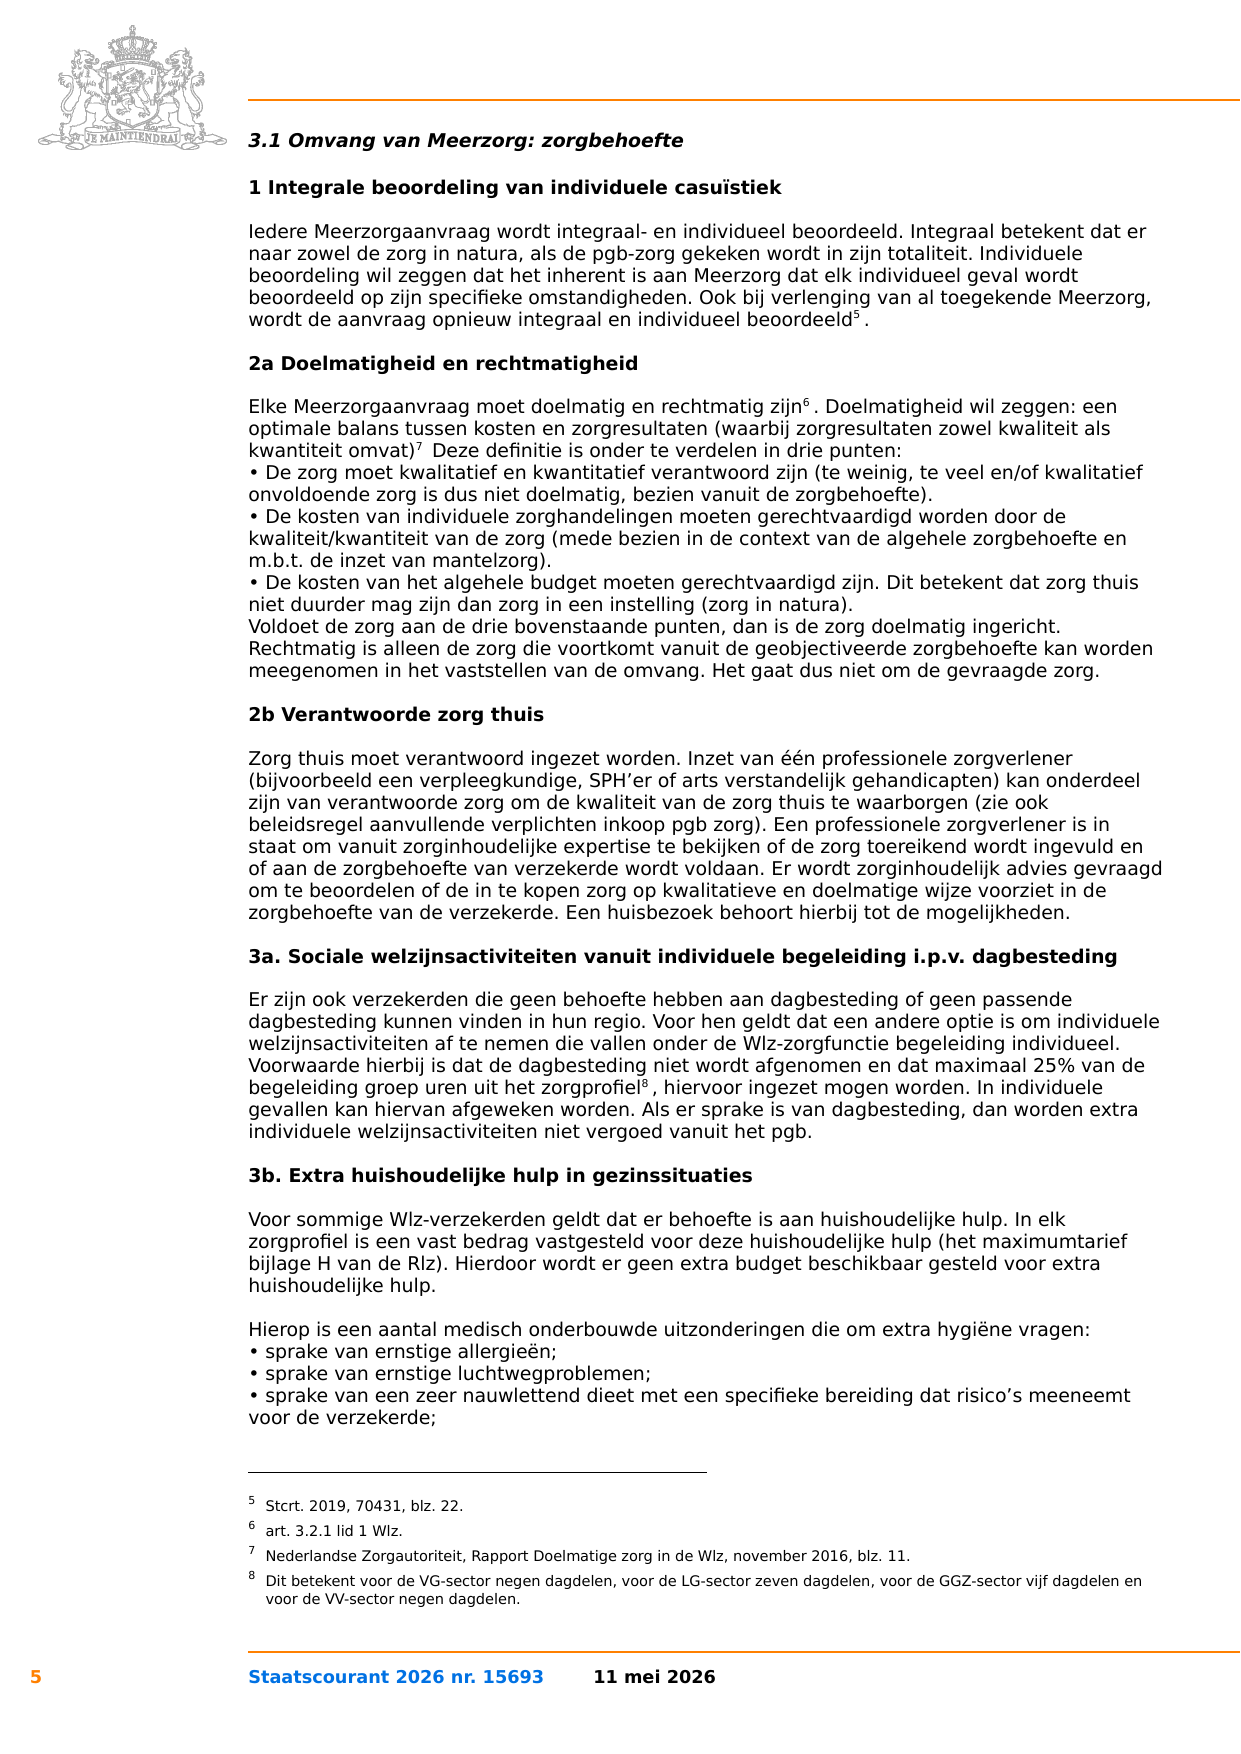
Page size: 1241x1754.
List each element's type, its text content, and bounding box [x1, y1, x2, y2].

subtitle 2b Verantwoorde zorg thuis [248, 704, 1163, 726]
text Stcrt. 2019, 70431, blz. 22. [248, 1494, 1163, 1516]
subtitle 3b. Extra huishoudelijke hulp in gezinssituaties [248, 1165, 1163, 1187]
text Nederlandse Zorgautoriteit, Rapport Doelmatige zorg in de Wlz, november 2016, blz. 11. [248, 1544, 1163, 1566]
subtitle 3a. Sociale welzijnsactiviteiten vanuit individuele begeleiding i.p.v. dagbesteding [248, 946, 1163, 967]
text Voor sommige Wlz-verzekerden geldt dat er behoefte is aan huishoudelijke hulp. In elk zorgprofiel is een vast bedrag vastgesteld voor deze huishoudelijke hulp (het maximumtarief bijlage H van de Rlz). Hierdoor wordt er geen extra budget beschikbaar gesteld voor extra huishoudelijke hulp. [248, 1209, 1163, 1297]
subtitle 2a Doelmatigheid en rechtmatigheid [248, 352, 1163, 374]
text Dit betekent voor de VG-sector negen dagdelen, voor de LG-sector zeven dagdelen, voor de GGZ-sector vijf dagdelen en voor de VV-sector negen dagdelen. [248, 1569, 1163, 1608]
text Zorg thuis moet verantwoord ingezet worden. Inzet van één professionele zorgverlener (bijvoorbeeld een verpleegkundige, SPH’er of arts verstandelijk gehandicapten) kan onderdeel zijn van verantwoorde zorg om de kwaliteit van de zorg thuis te waarborgen (zie ook beleidsregel aanvullende verplichten inkoop pgb zorg). Een professionele zorgverlener is in staat om vanuit zorginhoudelijke expertise te bekijken of de zorg toereikend wordt ingevuld en of aan de zorgbehoefte van verzekerde wordt voldaan. Er wordt zorginhoudelijk advies gevraagd om te beoordelen of de in te kopen zorg op kwalitatieve en doelmatige wijze voorziet in de zorgbehoefte van de verzekerde. Een huisbezoek behoort hierbij tot de mogelijkheden. [248, 748, 1163, 924]
text • sprake van ernstige luchtwegproblemen; [248, 1363, 1163, 1385]
text • De kosten van individuele zorghandelingen moeten gerechtvaardigd worden door de kwaliteit/kwantiteit van de zorg (mede bezien in de context van de algehele zorgbehoefte en m.b.t. de inzet van mantelzorg). [248, 506, 1163, 572]
text Voldoet de zorg aan de drie bovenstaande punten, dan is de zorg doelmatig ingericht. Rechtmatig is alleen de zorg die voortkomt vanuit de geobjectiveerde zorgbehoefte kan worden meegenomen in het vaststellen van de omvang. Het gaat dus niet om de gevraagde zorg. [248, 616, 1163, 682]
text • sprake van een zeer nauwlettend dieet met een specifieke bereiding dat risico’s meeneemt voor de verzekerde; [248, 1385, 1163, 1429]
text • sprake van ernstige allergieën; [248, 1341, 1163, 1363]
text Hierop is een aantal medisch onderbouwde uitzonderingen die om extra hygiëne vragen: [248, 1319, 1163, 1341]
subtitle 3.1 Omvang van Meerzorg: zorgbehoefte [248, 130, 1163, 152]
text Elke Meerzorgaanvraag moet doelmatig en rechtmatig zijn. Doelmatigheid wil zeggen: een optimale balans tussen kosten en zorgresultaten (waarbij zorgresultaten zowel kwaliteit als kwantiteit omvat) Deze definitie is onder te verdelen in drie punten: [248, 396, 1163, 462]
text Er zijn ook verzekerden die geen behoefte hebben aan dagbesteding of geen passende dagbesteding kunnen vinden in hun regio. Voor hen geldt dat een andere optie is om individuele welzijnsactiviteiten af te nemen die vallen onder de Wlz-zorgfunctie begeleiding individueel. Voorwaarde hierbij is dat de dagbesteding niet wordt afgenomen en dat maximaal 25% van de begeleiding groep uren uit het zorgprofiel, hiervoor ingezet mogen worden. In individuele gevallen kan hiervan afgeweken worden. Als er sprake is van dagbesteding, dan worden extra individuele welzijnsactiviteiten niet vergoed vanuit het pgb. [248, 989, 1163, 1143]
picture [38, 25, 227, 150]
subtitle 1 Integrale beoordeling van individuele casuïstiek [248, 177, 1163, 199]
text Iedere Meerzorgaanvraag wordt integraal- en individueel beoordeeld. Integraal betekent dat er naar zowel de zorg in natura, als de pgb-zorg gekeken wordt in zijn totaliteit. Individuele beoordeling wil zeggen dat het inherent is aan Meerzorg dat elk individueel geval wordt beoordeeld op zijn specifieke omstandigheden. Ook bij verlenging van al toegekende Meerzorg, wordt de aanvraag opnieuw integraal en individueel beoordeeld. [248, 221, 1163, 331]
text • De kosten van het algehele budget moeten gerechtvaardigd zijn. Dit betekent dat zorg thuis niet duurder mag zijn dan zorg in een instelling (zorg in natura). [248, 572, 1163, 616]
text • De zorg moet kwalitatief en kwantitatief verantwoord zijn (te weinig, te veel en/of kwalitatief onvoldoende zorg is dus niet doelmatig, bezien vanuit de zorgbehoefte). [248, 462, 1163, 506]
text art. 3.2.1 lid 1 Wlz. [248, 1519, 1163, 1541]
